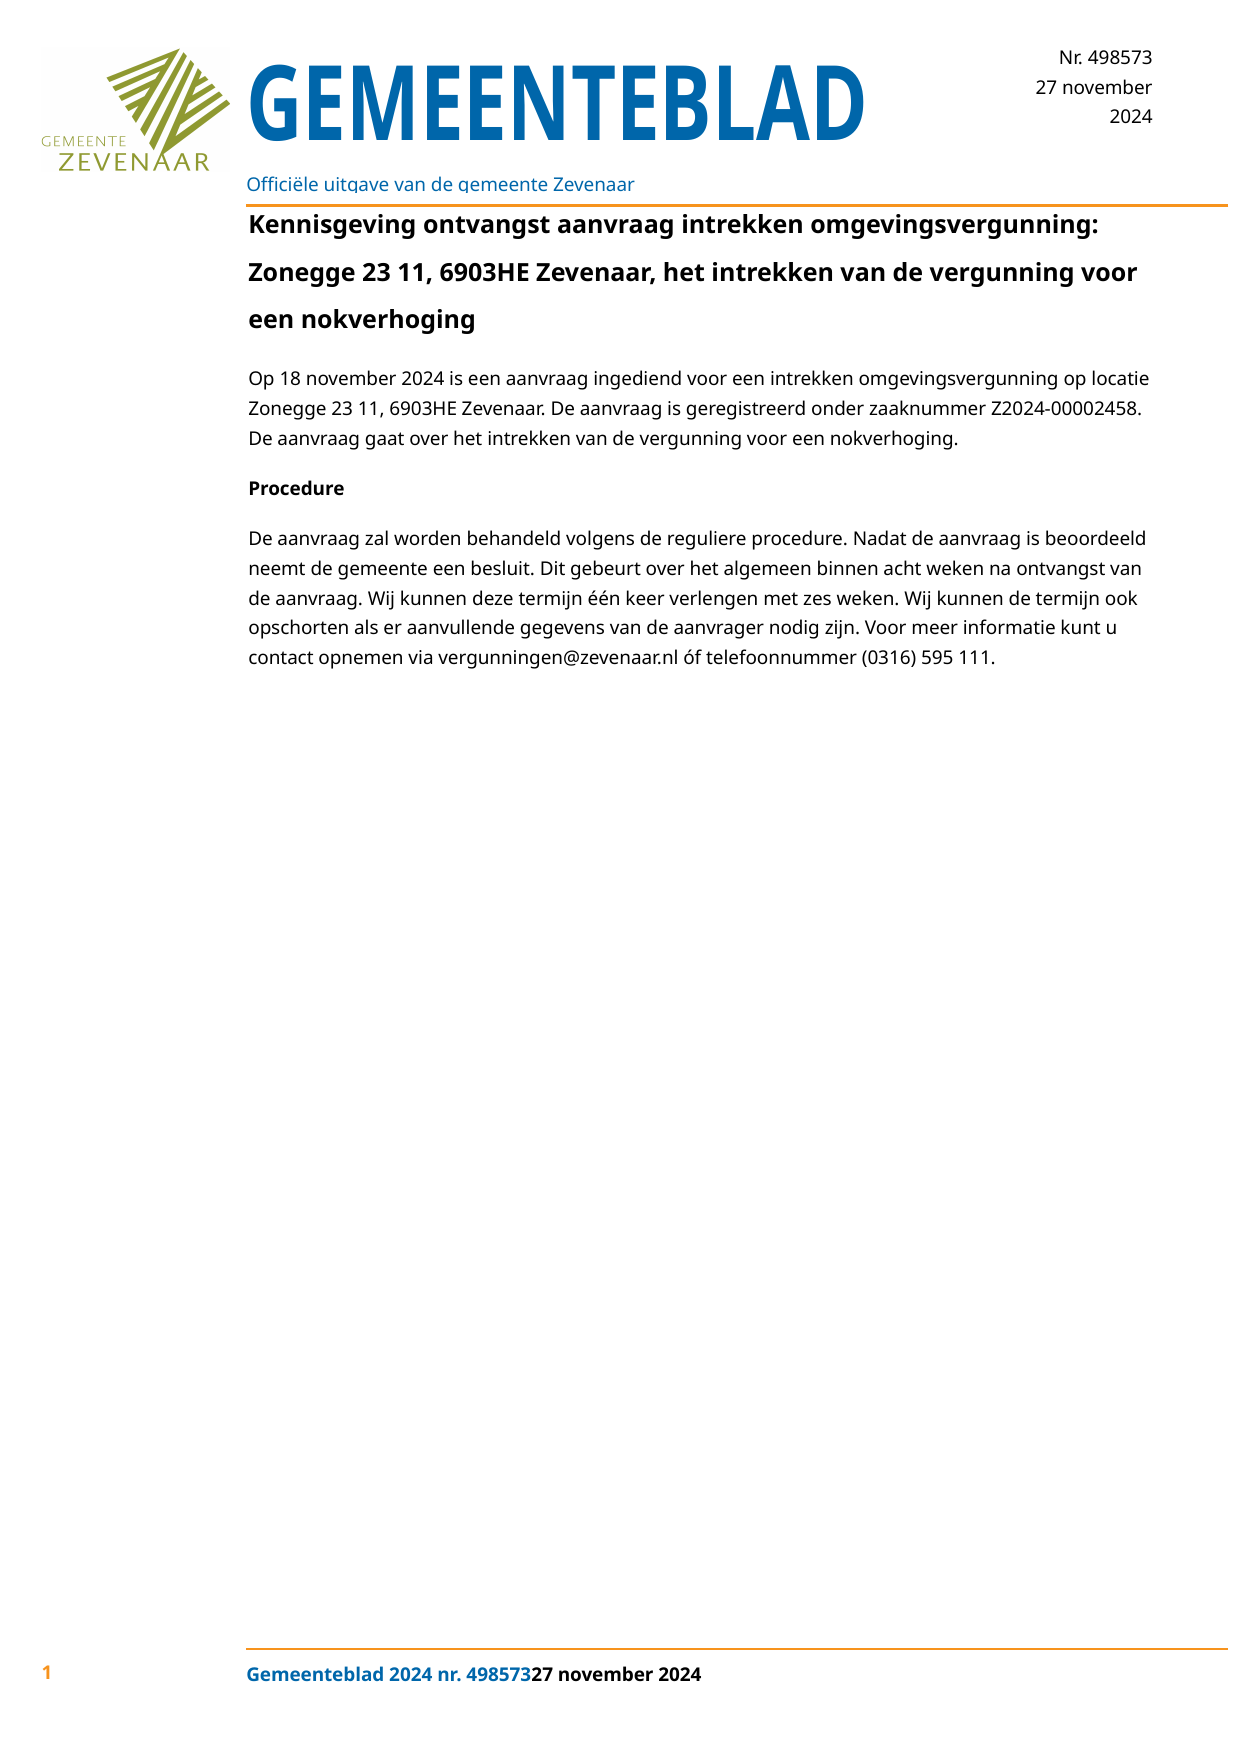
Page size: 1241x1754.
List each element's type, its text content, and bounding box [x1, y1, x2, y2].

text Op 18 november 2024 is een aanvraag ingediend voor een intrekken omgevingsvergunning op locatie Zonegge 23 11, 6903HE Zevenaar. De aanvraag is geregistreerd onder zaaknummer Z2024-00002458. De aanvraag gaat over het intrekken van de vergunning voor een nokverhoging. [248, 366, 1152, 450]
text De aanvraag zal worden behandeld volgens de reguliere procedure. Nadat de aanvraag is beoordeeld neemt de gemeente een besluit. Dit gebeurt over het algemeen binnen acht weken na ontvangst van de aanvraag. Wij kunnen deze termijn één keer verlengen met zes weken. Wij kunnen de termijn ook opschorten als er aanvullende gegevens van de aanvrager nodig zijn. Voor meer informatie kunt u contact opnemen via vergunningen@zevenaar.nl óf telefoonnummer (0316) 595 111. [248, 526, 1152, 669]
picture [41, 47, 231, 172]
text Kennisgeving ontvangst aanvraag intrekken omgevingsvergunning: Zonegge 23 11, 6903HE Zevenaar, het intrekken van de vergunning voor een nokverhoging [248, 207, 1152, 336]
text Procedure [248, 475, 1152, 501]
